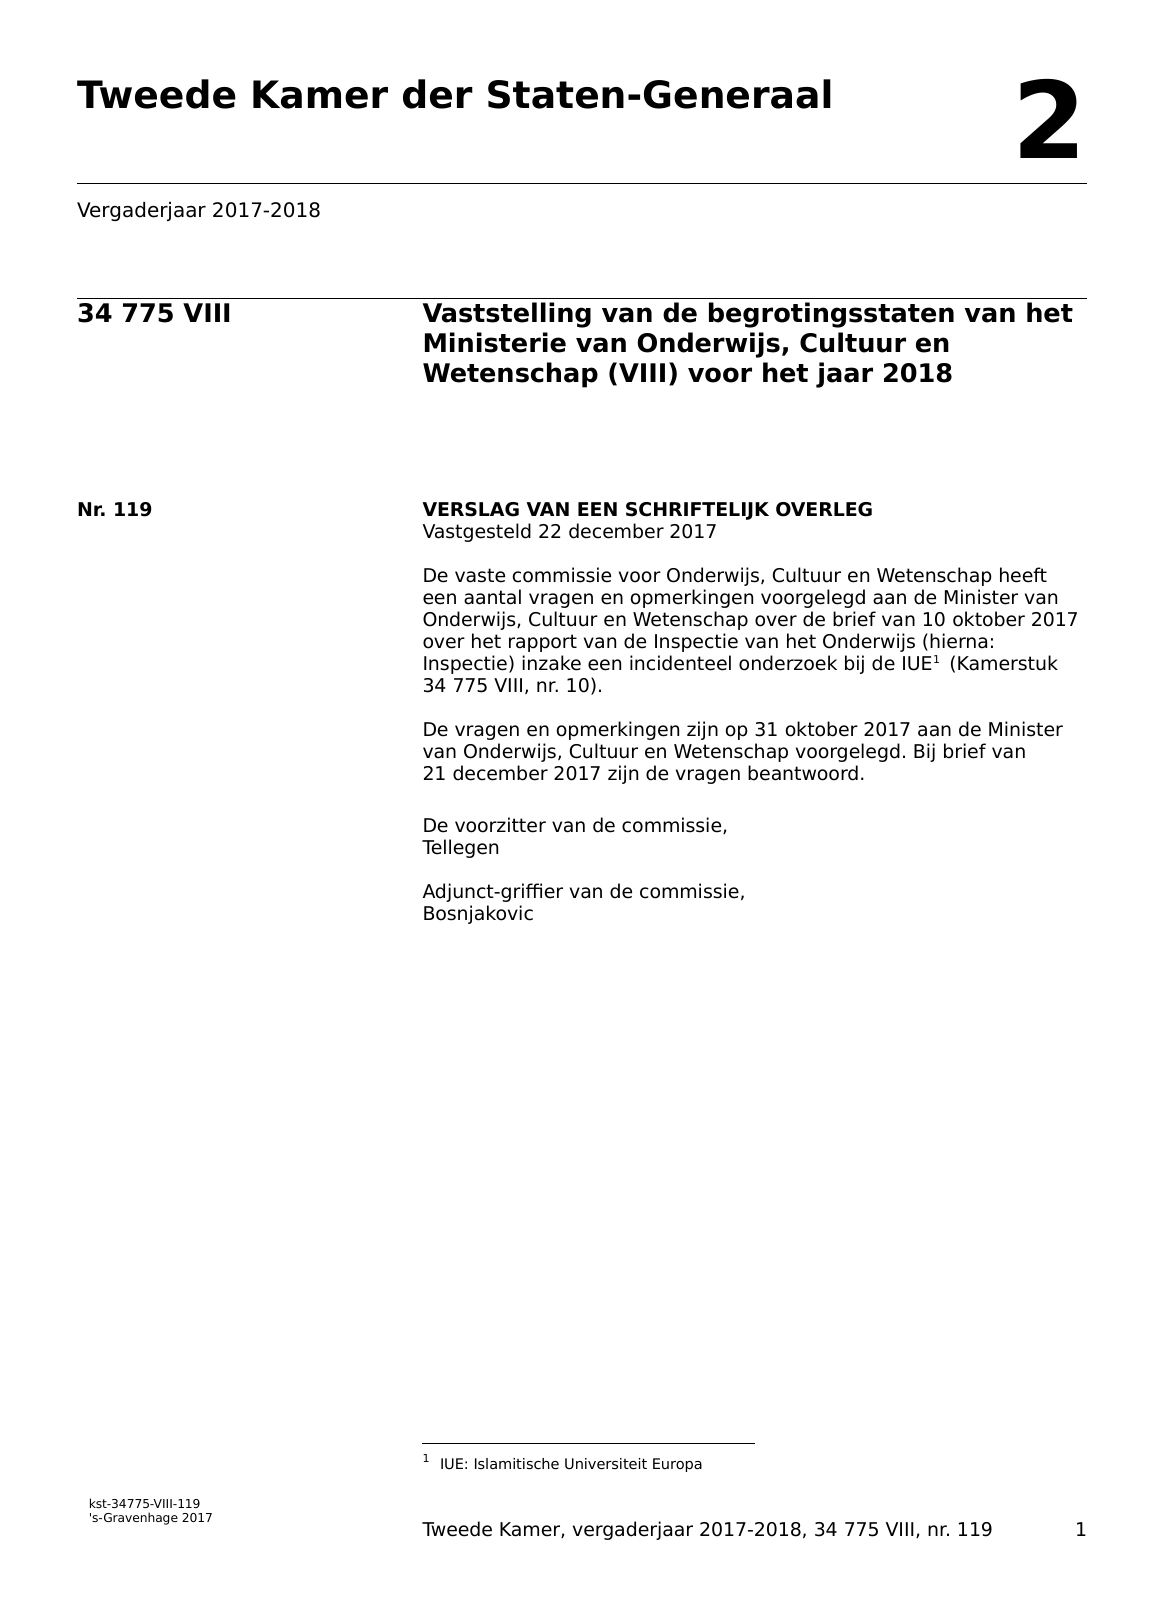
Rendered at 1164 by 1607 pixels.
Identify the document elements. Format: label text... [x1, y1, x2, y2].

text kst-34775-VIII-119 [88, 1497, 323, 1511]
text Adjunct-griffier van de commissie, Bosnjakovic [422, 881, 1087, 925]
table_header Tweede Kamer der Staten-Generaal [77, 59, 886, 183]
table_cell Vergaderjaar 2017-2018 [77, 184, 1087, 298]
text De voorzitter van de commissie, Tellegen [422, 815, 1087, 859]
subtitle 34 775 VIII Vaststelling van de begrotingsstaten van het Ministerie van Onderwijs, Cultuur en Wetenschap (VIII) voor het jaar 2018 [77, 299, 1087, 388]
text IUE: Islamitische Universiteit Europa [422, 1452, 1087, 1474]
text De vragen en opmerkingen zijn op 31 oktober 2017 aan de Minister van Onderwijs, Cultuur en Wetenschap voorgelegd. Bij brief van 21 december 2017 zijn de vragen beantwoord. [422, 719, 1087, 785]
table_header 2 [886, 59, 1087, 183]
text 's-Gravenhage 2017 [88, 1511, 323, 1525]
text Vastgesteld 22 december 2017 [422, 521, 1087, 543]
subtitle Nr. 119 VERSLAG VAN EEN SCHRIFTELIJK OVERLEG [77, 499, 1087, 521]
text De vaste commissie voor Onderwijs, Cultuur en Wetenschap heeft een aantal vragen en opmerkingen voorgelegd aan de Minister van Onderwijs, Cultuur en Wetenschap over de brief van 10 oktober 2017 over het rapport van de Inspectie van het Onderwijs (hierna: Inspectie) inzake een incidenteel onderzoek bij de IUE (Kamerstuk 34 775 VIII, nr. 10). [422, 565, 1087, 697]
